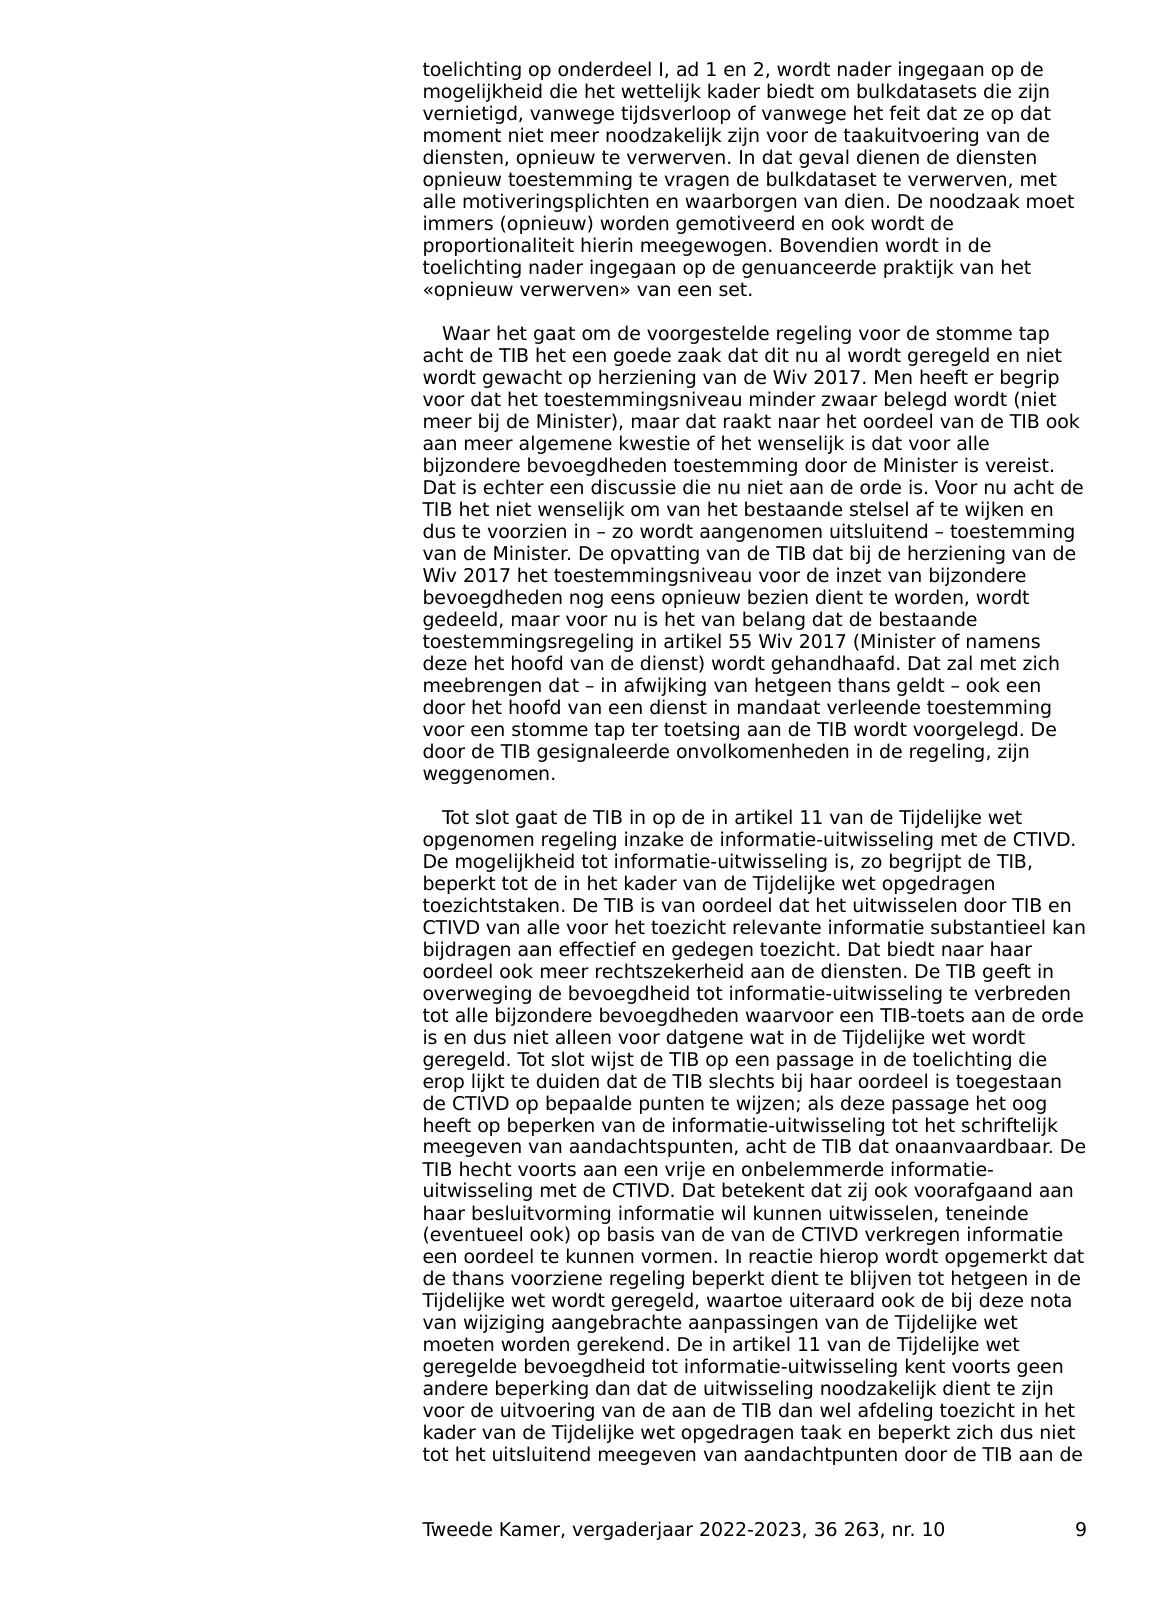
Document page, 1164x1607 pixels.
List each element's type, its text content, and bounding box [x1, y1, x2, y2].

text Tot slot gaat de TIB in op de in artikel 11 van de Tijdelijke wet opgenomen regeling inzake de informatie-uitwisseling met de CTIVD. De mogelijkheid tot informatie-uitwisseling is, zo begrijpt de TIB, beperkt tot de in het kader van de Tijdelijke wet opgedragen toezichtstaken. De TIB is van oordeel dat het uitwisselen door TIB en CTIVD van alle voor het toezicht relevante informatie substantieel kan bijdragen aan effectief en gedegen toezicht. Dat biedt naar haar oordeel ook meer rechtszekerheid aan de diensten. De TIB geeft in overweging de bevoegdheid tot informatie-uitwisseling te verbreden tot alle bijzondere bevoegdheden waarvoor een TIB-toets aan de orde is en dus niet alleen voor datgene wat in de Tijdelijke wet wordt geregeld. Tot slot wijst de TIB op een passage in de toelichting die erop lijkt te duiden dat de TIB slechts bij haar oordeel is toegestaan de CTIVD op bepaalde punten te wijzen; als deze passage het oog heeft op beperken van de informatie-uitwisseling tot het schriftelijk meegeven van aandachtspunten, acht de TIB dat onaanvaardbaar. De TIB hecht voorts aan een vrije en onbelemmerde informatie-uitwisseling met de CTIVD. Dat betekent dat zij ook voorafgaand aan haar besluitvorming informatie wil kunnen uitwisselen, teneinde (eventueel ook) op basis van de van de CTIVD verkregen informatie een oordeel te kunnen vormen. In reactie hierop wordt opgemerkt dat de thans voorziene regeling beperkt dient te blijven tot hetgeen in de Tijdelijke wet wordt geregeld, waartoe uiteraard ook de bij deze nota van wijziging aangebrachte aanpassingen van de Tijdelijke wet moeten worden gerekend. De in artikel 11 van de Tijdelijke wet geregelde bevoegdheid tot informatie-uitwisseling kent voorts geen andere beperking dan dat de uitwisseling noodzakelijk dient te zijn voor de uitvoering van de aan de TIB dan wel afdeling toezicht in het kader van de Tijdelijke wet opgedragen taak en beperkt zich dus niet tot het uitsluitend meegeven van aandachtpunten door de TIB aan de [422, 807, 1087, 1466]
text toelichting op onderdeel I, ad 1 en 2, wordt nader ingegaan op de mogelijkheid die het wettelijk kader biedt om bulkdatasets die zijn vernietigd, vanwege tijdsverloop of vanwege het feit dat ze op dat moment niet meer noodzakelijk zijn voor de taakuitvoering van de diensten, opnieuw te verwerven. In dat geval dienen de diensten opnieuw toestemming te vragen de bulkdataset te verwerven, met alle motiveringsplichten en waarborgen van dien. De noodzaak moet immers (opnieuw) worden gemotiveerd en ook wordt de proportionaliteit hierin meegewogen. Bovendien wordt in de toelichting nader ingegaan op de genuanceerde praktijk van het «opnieuw verwerven» van een set. [422, 59, 1087, 301]
text Waar het gaat om de voorgestelde regeling voor de stomme tap acht de TIB het een goede zaak dat dit nu al wordt geregeld en niet wordt gewacht op herziening van de Wiv 2017. Men heeft er begrip voor dat het toestemmingsniveau minder zwaar belegd wordt (niet meer bij de Minister), maar dat raakt naar het oordeel van de TIB ook aan meer algemene kwestie of het wenselijk is dat voor alle bijzondere bevoegdheden toestemming door de Minister is vereist. Dat is echter een discussie die nu niet aan de orde is. Voor nu acht de TIB het niet wenselijk om van het bestaande stelsel af te wijken en dus te voorzien in – zo wordt aangenomen uitsluitend – toestemming van de Minister. De opvatting van de TIB dat bij de herziening van de Wiv 2017 het toestemmingsniveau voor de inzet van bijzondere bevoegdheden nog eens opnieuw bezien dient te worden, wordt gedeeld, maar voor nu is het van belang dat de bestaande toestemmingsregeling in artikel 55 Wiv 2017 (Minister of namens deze het hoofd van de dienst) wordt gehandhaafd. Dat zal met zich meebrengen dat – in afwijking van hetgeen thans geldt – ook een door het hoofd van een dienst in mandaat verleende toestemming voor een stomme tap ter toetsing aan de TIB wordt voorgelegd. De door de TIB gesignaleerde onvolkomenheden in de regeling, zijn weggenomen. [422, 323, 1087, 784]
